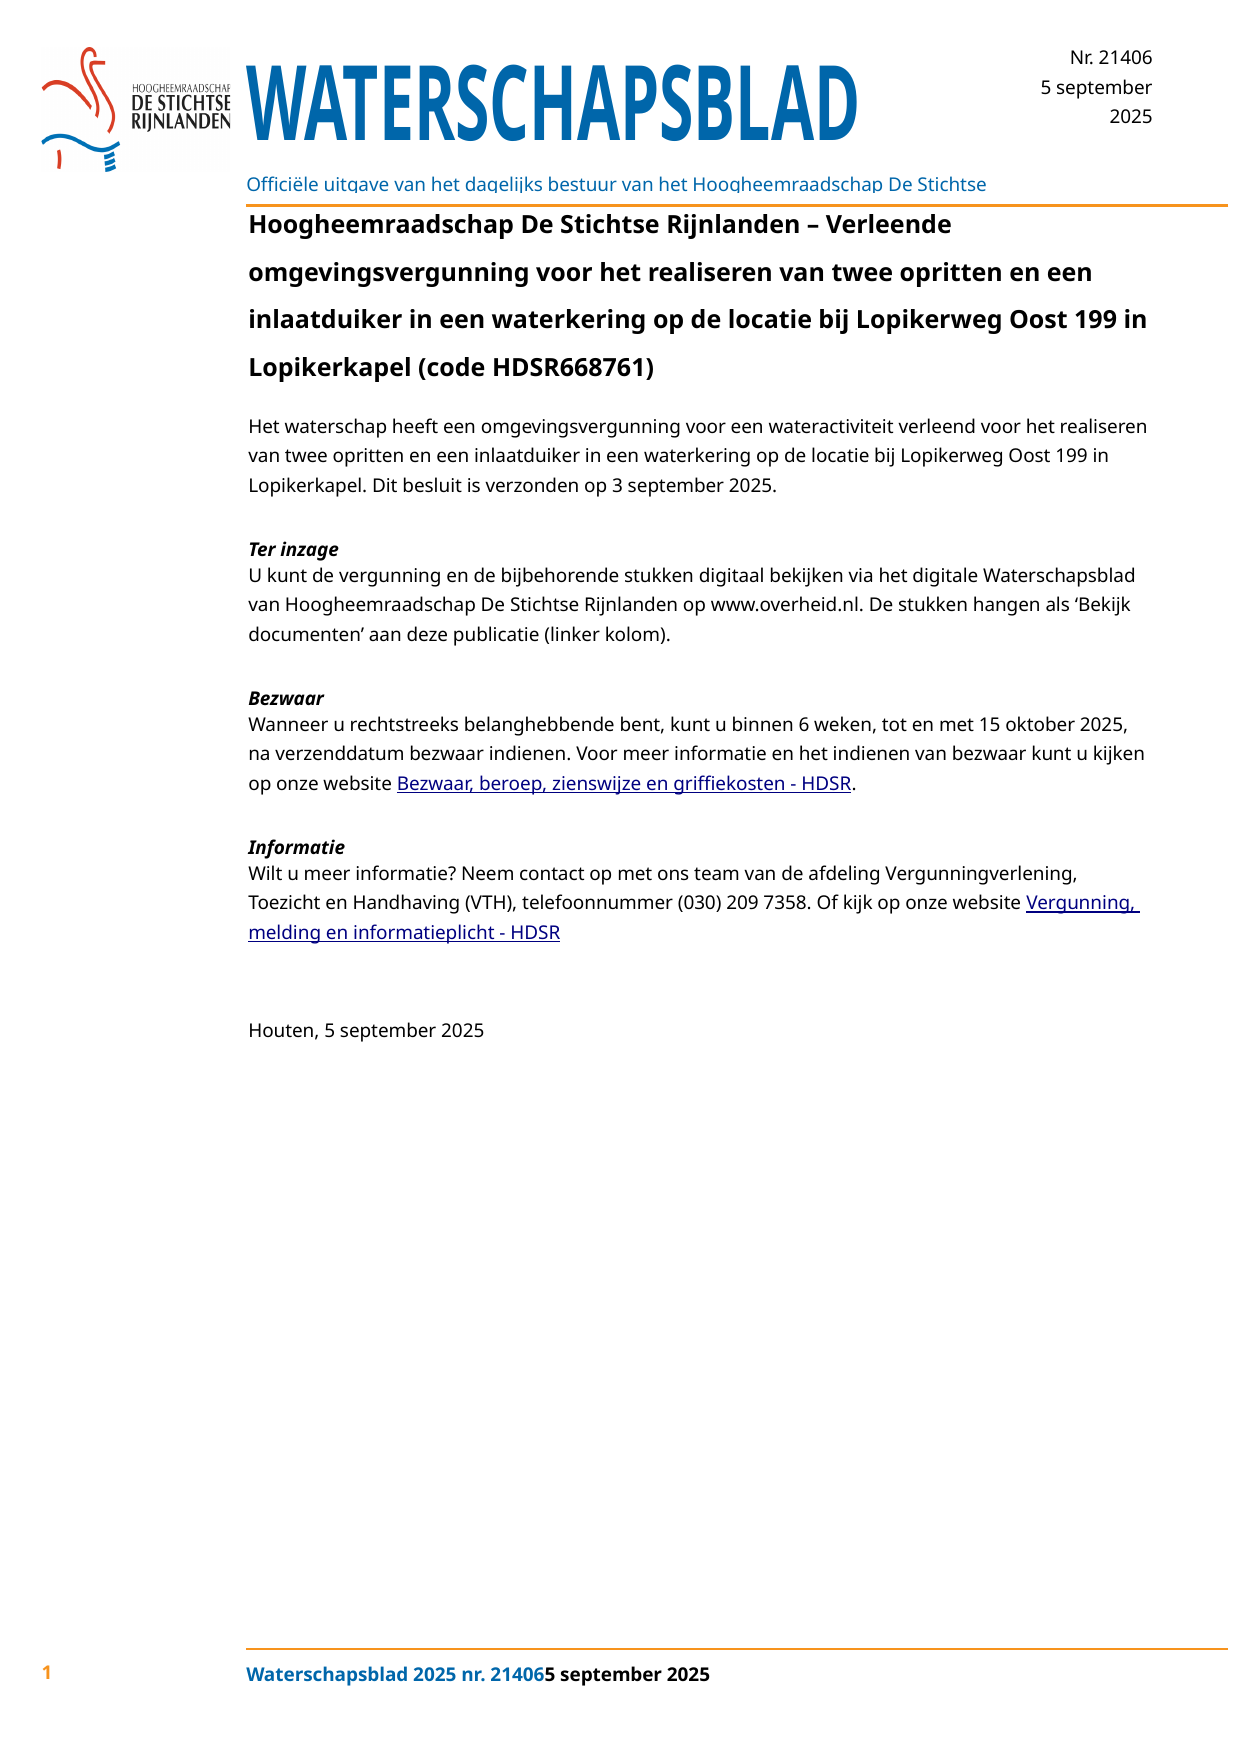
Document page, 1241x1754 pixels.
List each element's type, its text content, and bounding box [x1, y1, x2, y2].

text Hoogheemraadschap De Stichtse Rijnlanden – Verleende omgevingsvergunning voor het realiseren van twee opritten en een inlaatduiker in een waterkering op de locatie bij Lopikerweg Oost 199 in Lopikerkapel (code HDSR668761) [248, 207, 1152, 384]
picture [41, 47, 231, 172]
text Informatie [248, 834, 1152, 860]
text Wanneer u rechtstreeks belanghebbende bent, kunt u binnen 6 weken, tot en met 15 oktober 2025, na verzenddatum bezwaar indienen. Voor meer informatie en het indienen van bezwaar kunt u kijken op onze website Bezwaar, beroep, zienswijze en griffiekosten - HDSR. [248, 711, 1152, 796]
text Het waterschap heeft een omgevingsvergunning voor een wateractiviteit verleend voor het realiseren van twee opritten en een inlaatduiker in een waterkering op de locatie bij Lopikerweg Oost 199 in Lopikerkapel. Dit besluit is verzonden op 3 september 2025. [248, 413, 1152, 498]
text Houten, 5 september 2025 [248, 1017, 1152, 1043]
text Bezwaar [248, 685, 1152, 711]
text U kunt de vergunning en de bijbehorende stukken digitaal bekijken via het digitale Waterschapsblad van Hoogheemraadschap De Stichtse Rijnlanden op www.overheid.nl. De stukken hangen als ‘Bekijk documenten’ aan deze publicatie (linker kolom). [248, 562, 1152, 647]
text Wilt u meer informatie? Neem contact op met ons team van de afdeling Vergunningverlening, Toezicht en Handhaving (VTH), telefoonnummer (030) 209 7358. Of kijk op onze website Vergunning, melding en informatieplicht - HDSR [248, 860, 1152, 944]
text Ter inzage [248, 536, 1152, 562]
